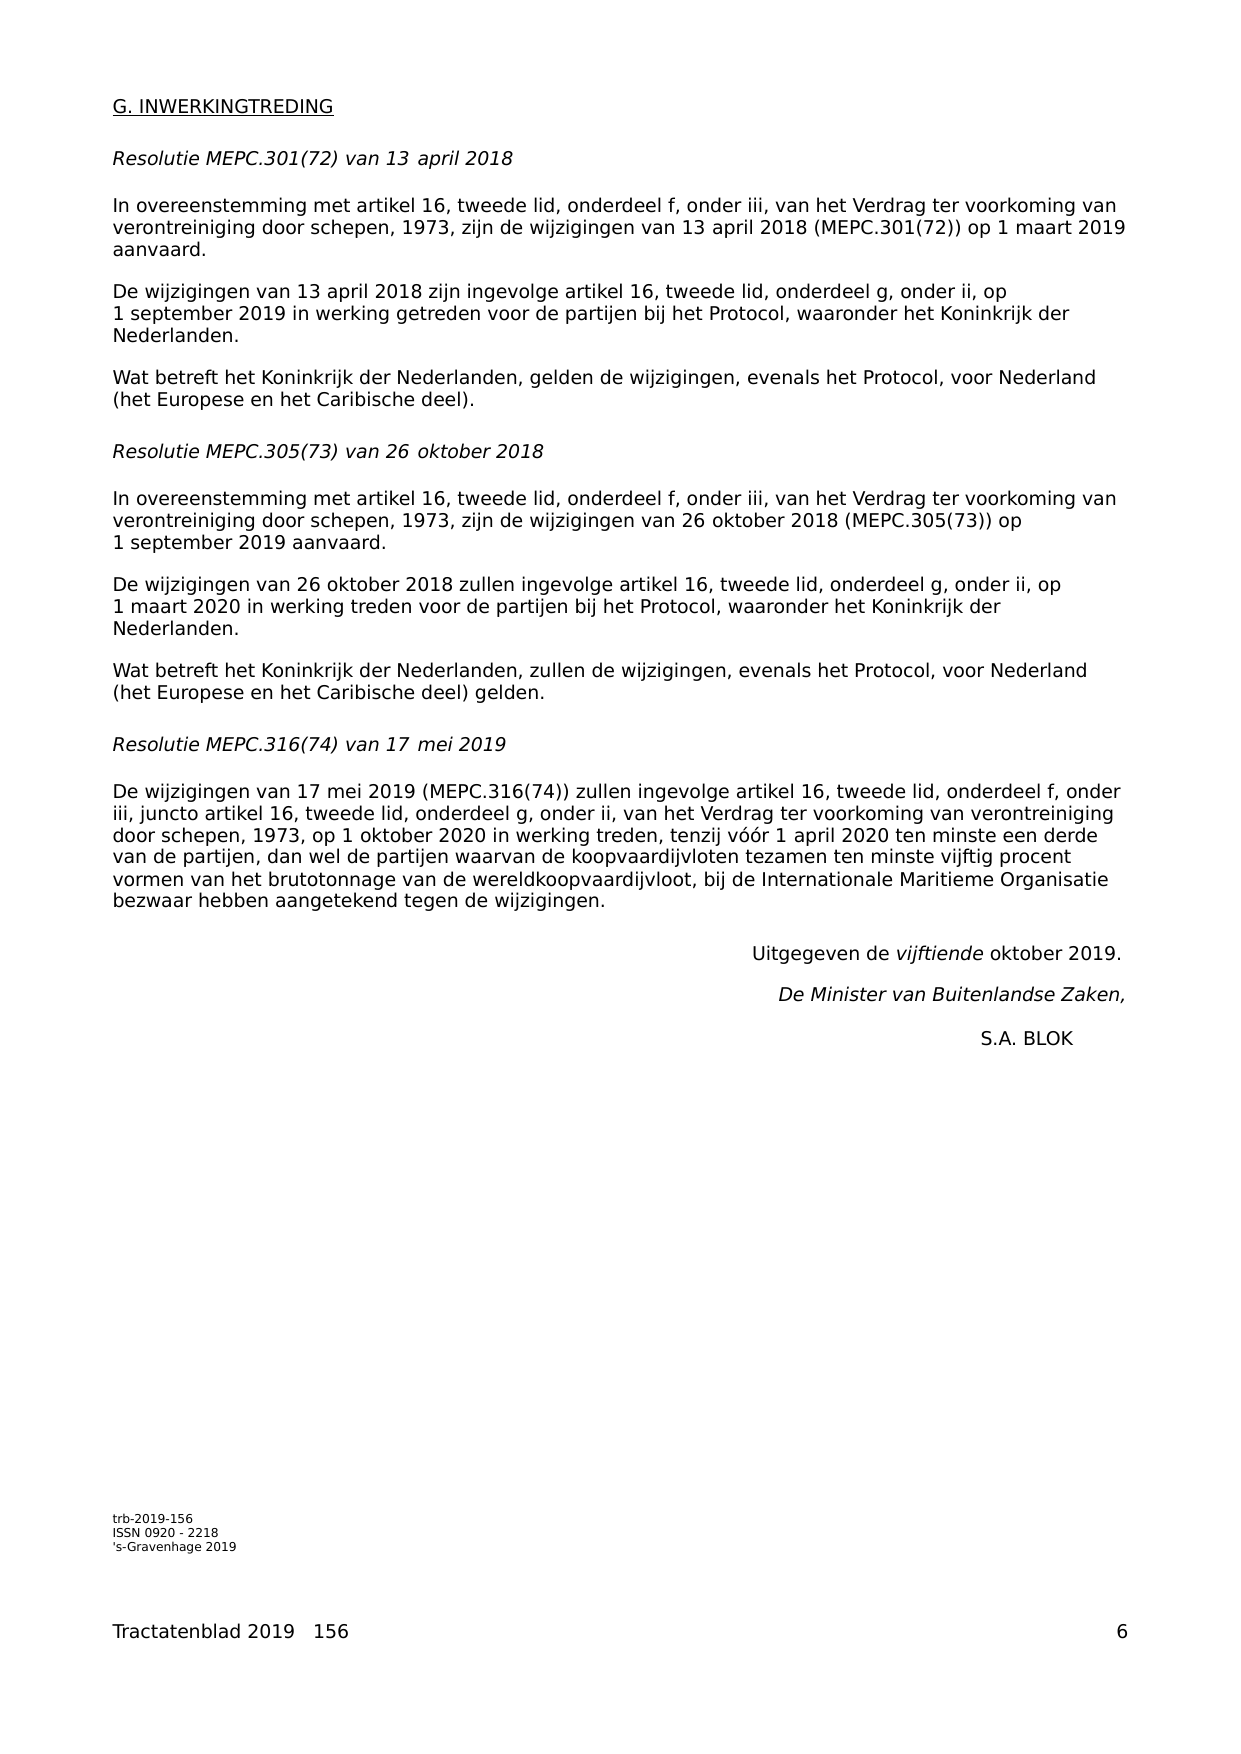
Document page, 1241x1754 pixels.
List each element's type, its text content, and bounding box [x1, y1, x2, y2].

text trb-2019-156 [112, 1512, 346, 1526]
text ISSN 0920 - 2218 [112, 1526, 346, 1540]
text De wijzigingen van 17 mei 2019 (MEPC.316(74)) zullen ingevolge artikel 16, tweede lid, onderdeel f, onder iii, juncto artikel 16, tweede lid, onderdeel g, onder ii, van het Verdrag ter voorkoming van verontreiniging door schepen, 1973, op 1 oktober 2020 in werking treden, tenzij vóór 1 april 2020 ten minste een derde van de partijen, dan wel de partijen waarvan de koopvaardijvloten tezamen ten minste vijftig procent vormen van het brutotonnage van de wereldkoopvaardijvloot, bij de Internationale Maritieme Organisatie bezwaar hebben aangetekend tegen de wijzigingen. [112, 781, 1128, 912]
subtitle Resolutie MEPC.305(73) van 26 oktober 2018 [112, 441, 1128, 463]
subtitle Resolutie MEPC.316(74) van 17 mei 2019 [112, 733, 1128, 756]
text De Minister van Buitenlandse Zaken, S.A. BLOK [112, 984, 1128, 1050]
subtitle G. INWERKINGTREDING [112, 96, 1128, 118]
subtitle Resolutie MEPC.301(72) van 13 april 2018 [112, 148, 1128, 170]
text Wat betreft het Koninkrijk der Nederlanden, zullen de wijzigingen, evenals het Protocol, voor Nederland (het Europese en het Caribische deel) gelden. [112, 659, 1128, 703]
text 's-Gravenhage 2019 [112, 1540, 346, 1554]
text In overeenstemming met artikel 16, tweede lid, onderdeel f, onder iii, van het Verdrag ter voorkoming van verontreiniging door schepen, 1973, zijn de wijzigingen van 13 april 2018 (MEPC.301(72)) op 1 maart 2019 aanvaard. [112, 195, 1128, 261]
text De wijzigingen van 13 april 2018 zijn ingevolge artikel 16, tweede lid, onderdeel g, onder ii, op 1 september 2019 in werking getreden voor de partijen bij het Protocol, waaronder het Koninkrijk der Nederlanden. [112, 281, 1128, 347]
text Wat betreft het Koninkrijk der Nederlanden, gelden de wijzigingen, evenals het Protocol, voor Nederland (het Europese en het Caribische deel). [112, 367, 1128, 411]
text Uitgegeven de vijftiende oktober 2019. [112, 942, 1128, 964]
text In overeenstemming met artikel 16, tweede lid, onderdeel f, onder iii, van het Verdrag ter voorkoming van verontreiniging door schepen, 1973, zijn de wijzigingen van 26 oktober 2018 (MEPC.305(73)) op 1 september 2019 aanvaard. [112, 488, 1128, 554]
text De wijzigingen van 26 oktober 2018 zullen ingevolge artikel 16, tweede lid, onderdeel g, onder ii, op 1 maart 2020 in werking treden voor de partijen bij het Protocol, waaronder het Koninkrijk der Nederlanden. [112, 574, 1128, 639]
